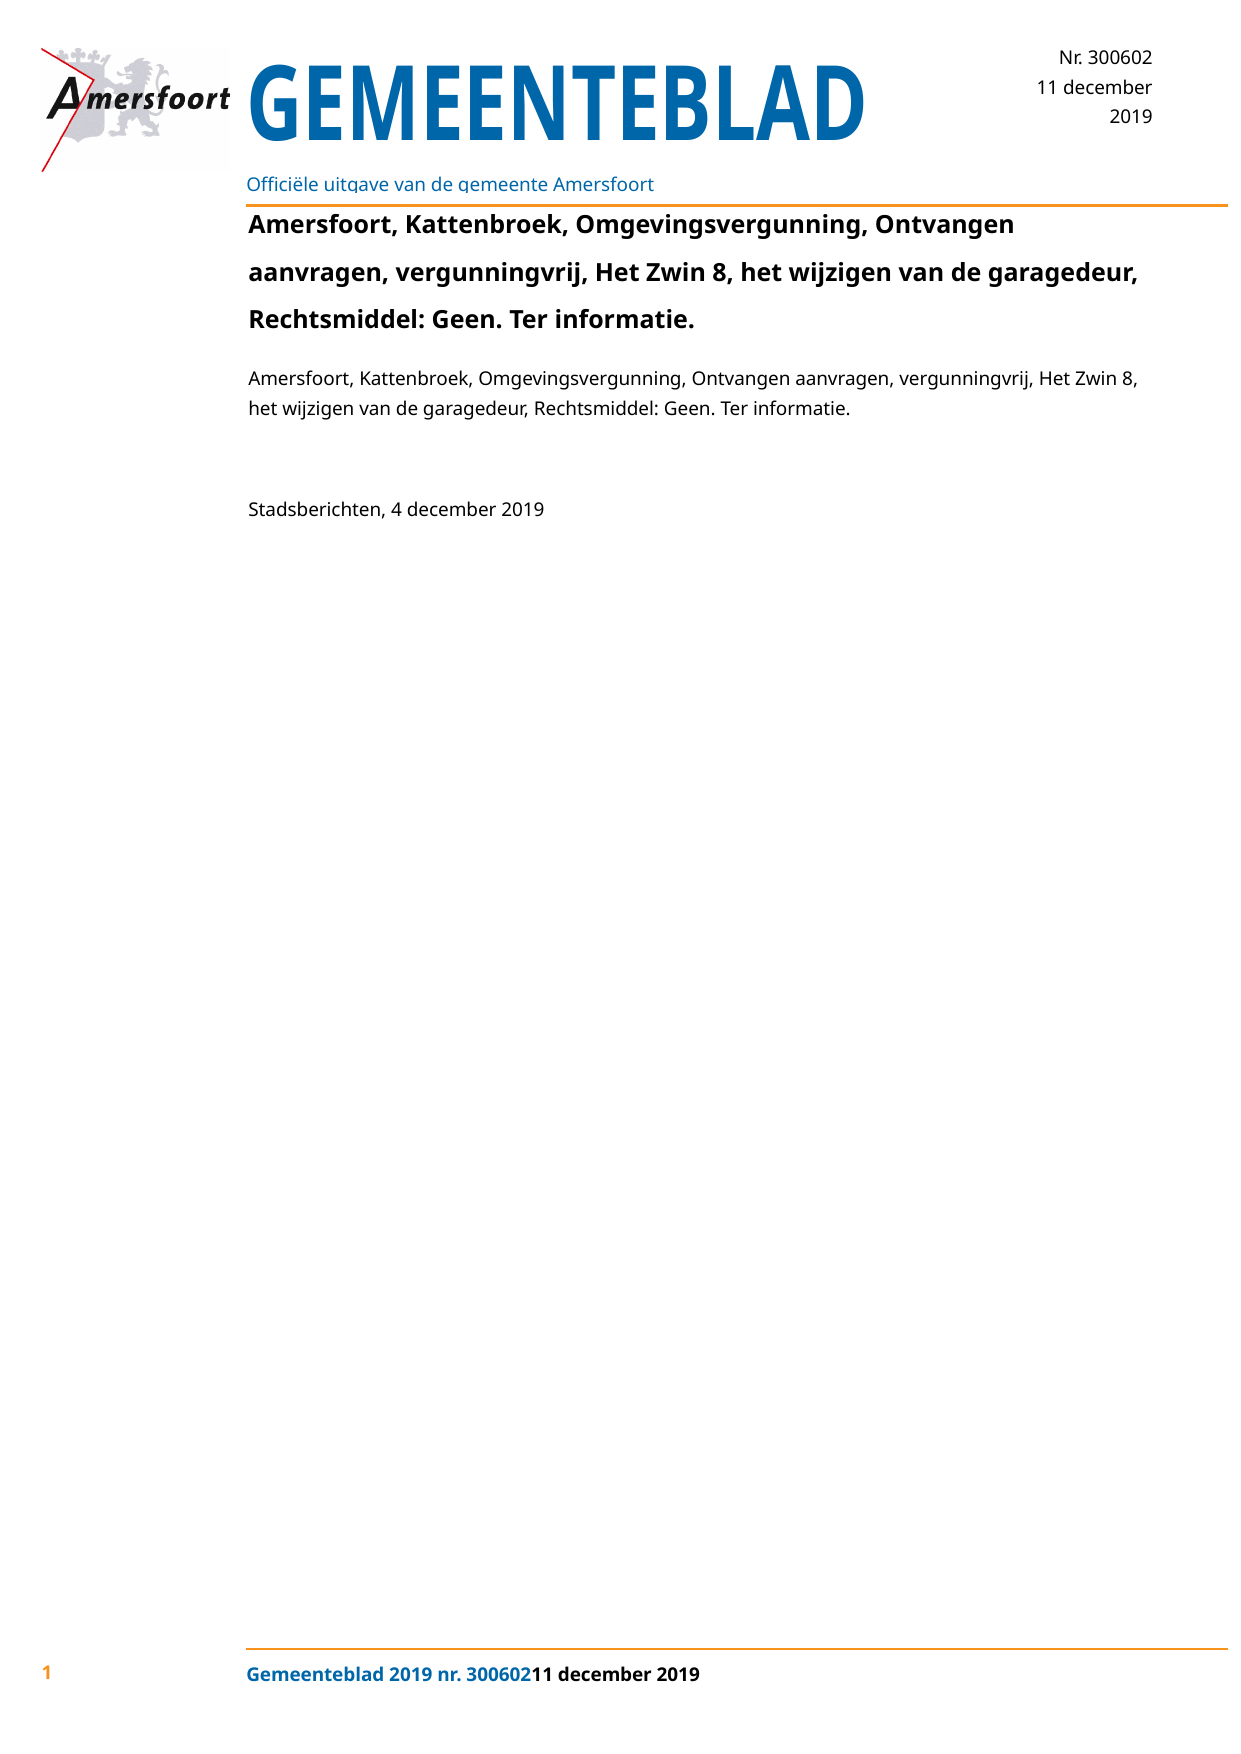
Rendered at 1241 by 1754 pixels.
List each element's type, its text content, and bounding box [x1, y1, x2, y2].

picture [41, 47, 231, 172]
text Amersfoort, Kattenbroek, Omgevingsvergunning, Ontvangen aanvragen, vergunningvrij, Het Zwin 8, het wijzigen van de garagedeur, Rechtsmiddel: Geen. Ter informatie. [248, 207, 1152, 336]
text Amersfoort, Kattenbroek, Omgevingsvergunning, Ontvangen aanvragen, vergunningvrij, Het Zwin 8, het wijzigen van de garagedeur, Rechtsmiddel: Geen. Ter informatie. [248, 366, 1152, 421]
text Stadsberichten, 4 december 2019 [248, 496, 1152, 522]
